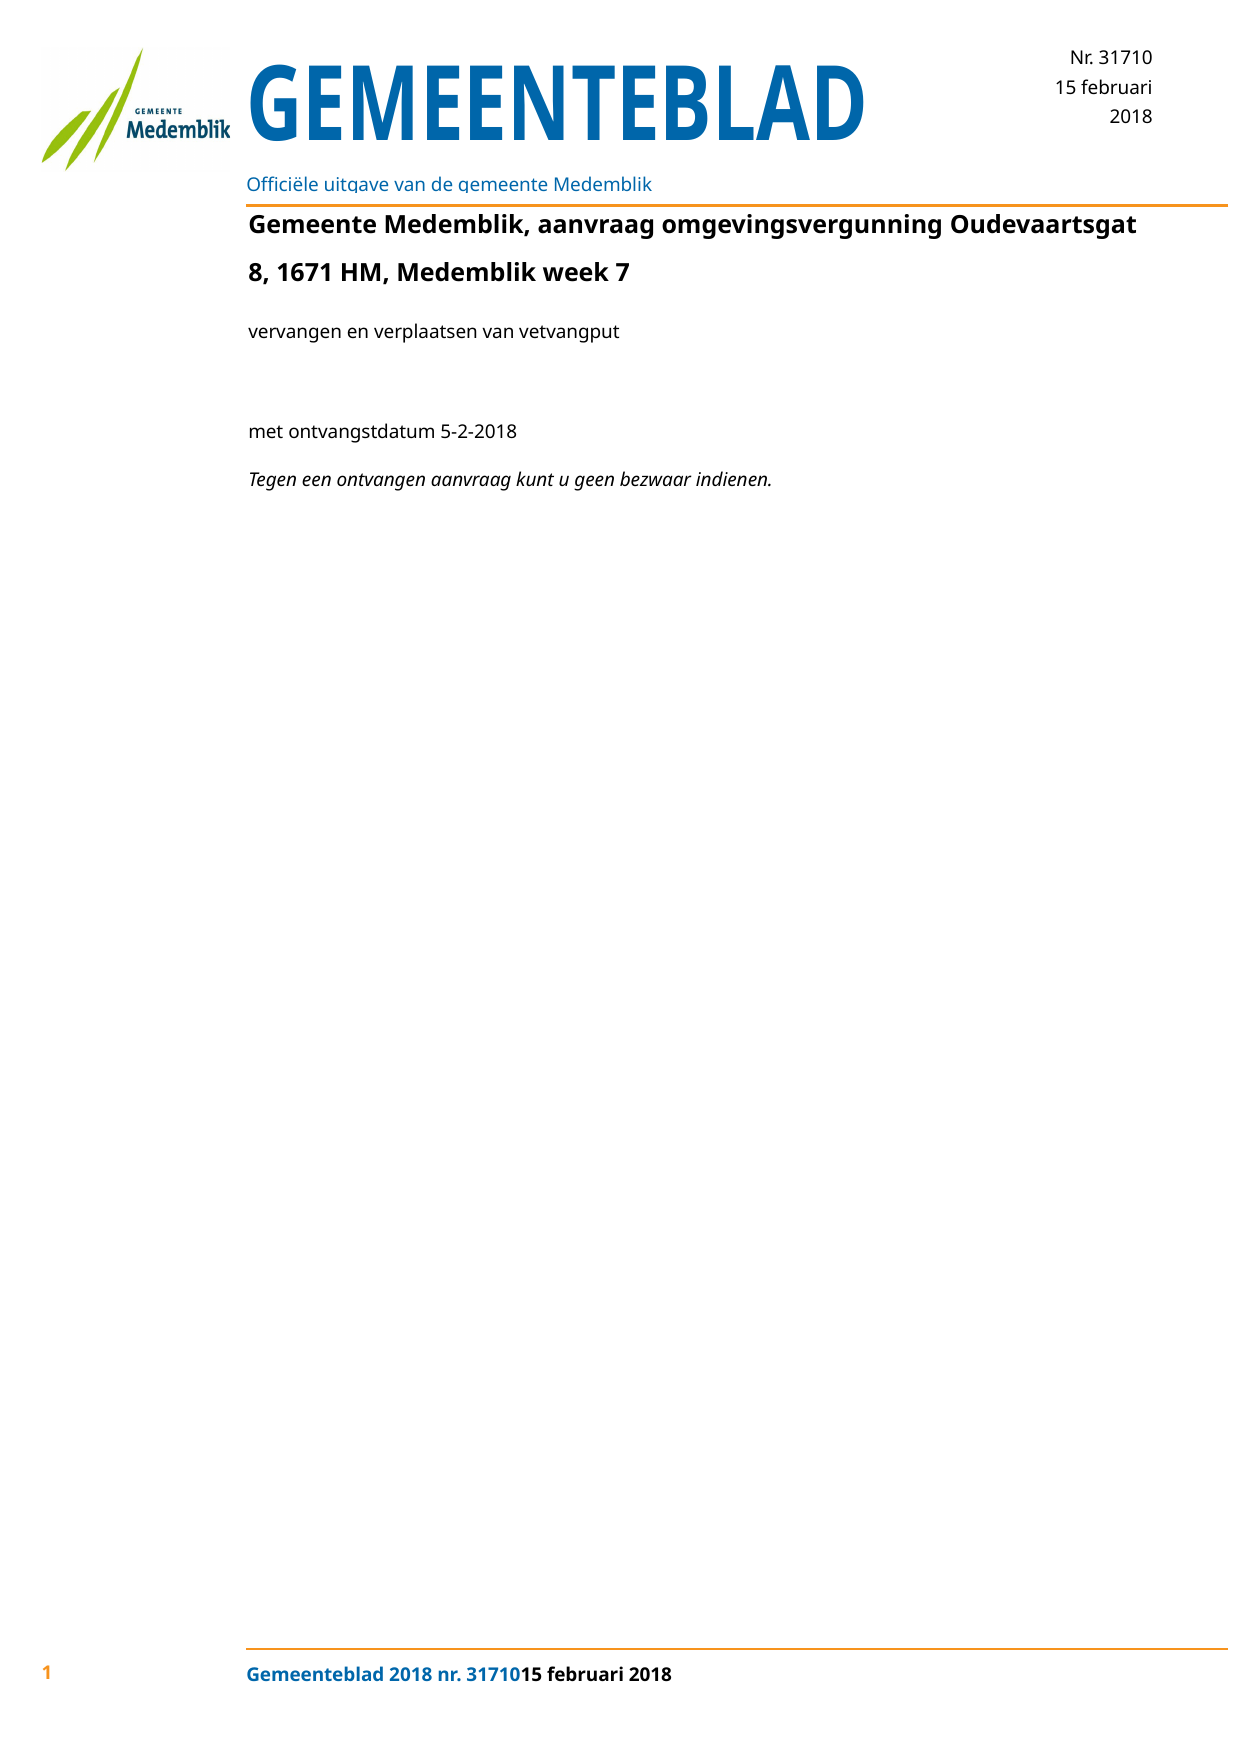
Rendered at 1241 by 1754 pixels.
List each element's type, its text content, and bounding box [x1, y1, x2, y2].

text Tegen een ontvangen aanvraag kunt u geen bezwaar indienen. [248, 467, 1152, 492]
text met ontvangstdatum 5-2-2018 [248, 419, 1152, 444]
text vervangen en verplaatsen van vetvangput [248, 318, 1152, 344]
text Gemeente Medemblik, aanvraag omgevingsvergunning Oudevaartsgat 8, 1671 HM, Medemblik week 7 [248, 207, 1152, 288]
picture [41, 47, 231, 172]
